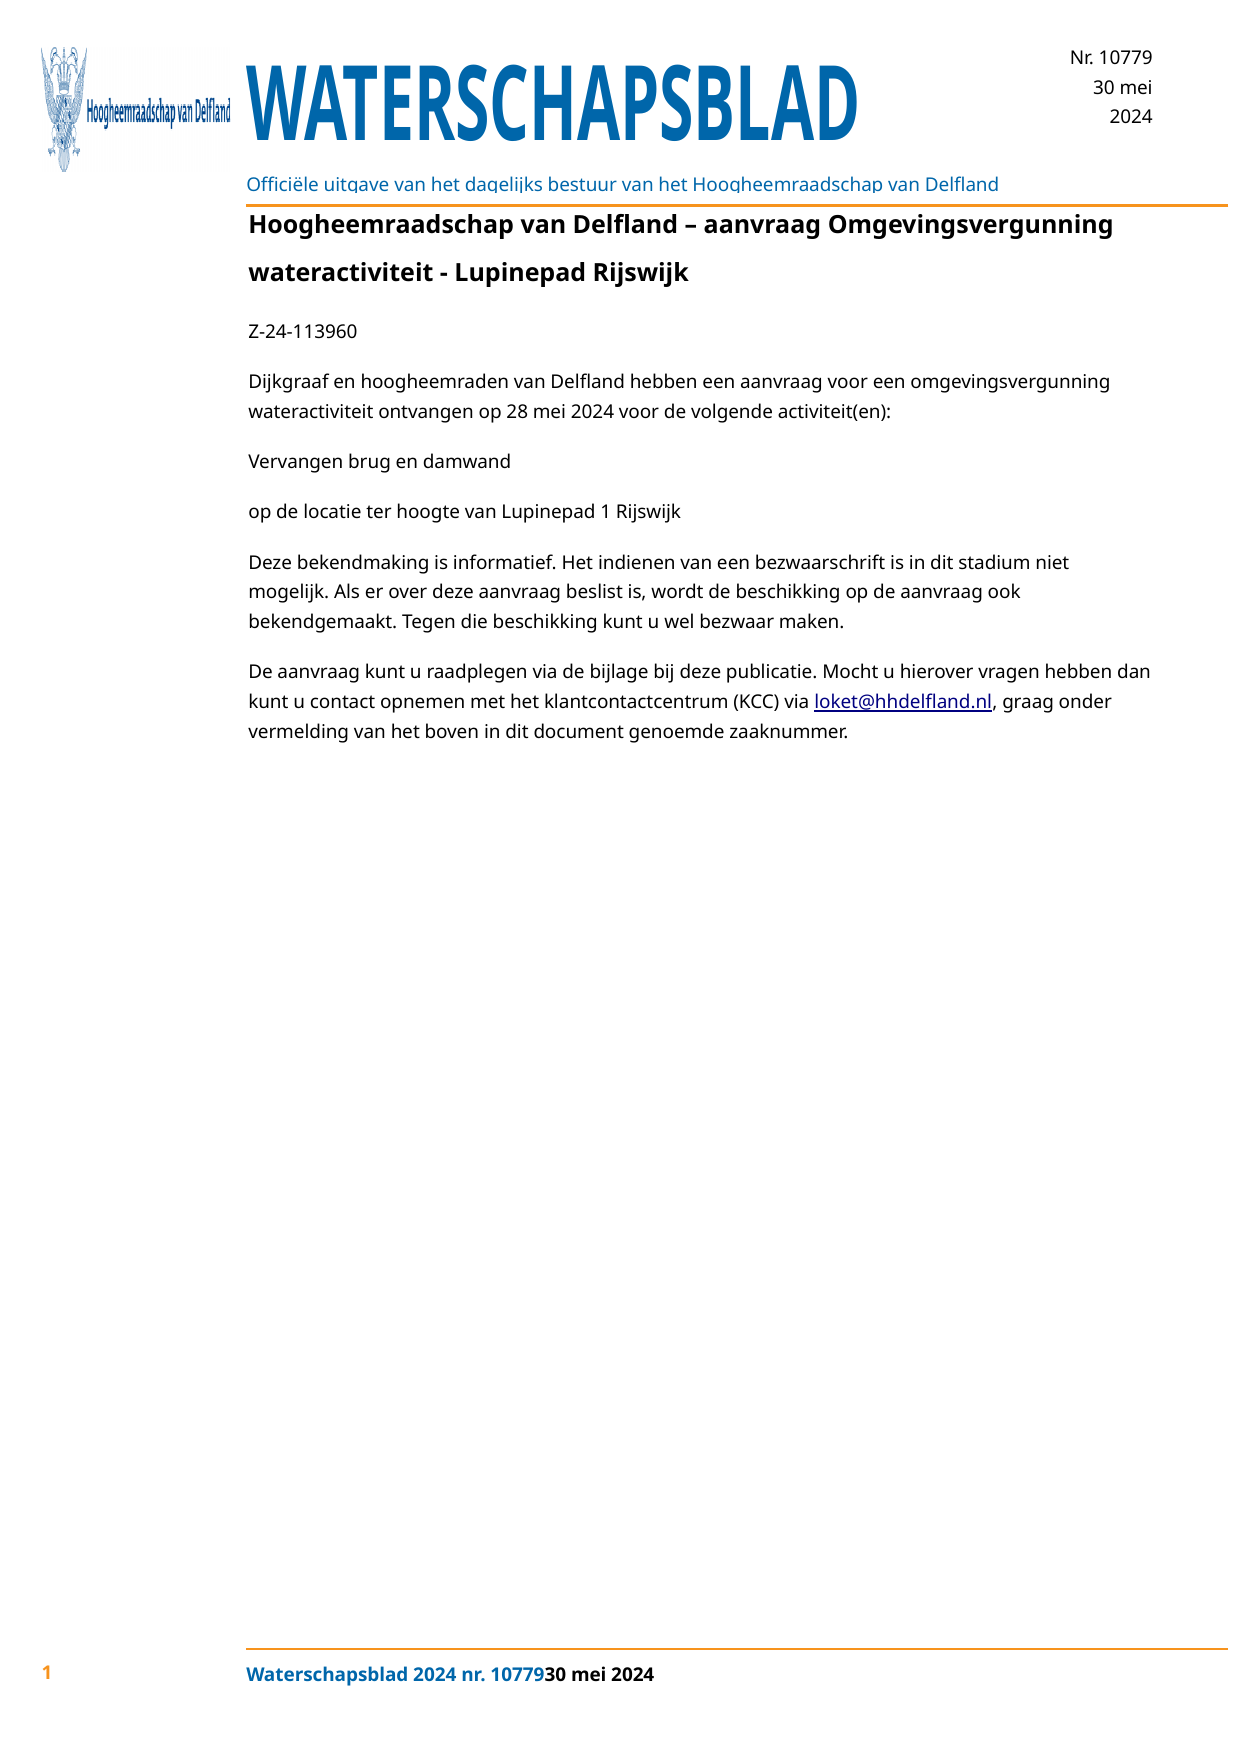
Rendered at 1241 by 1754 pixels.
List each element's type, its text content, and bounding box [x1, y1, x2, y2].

text op de locatie ter hoogte van Lupinepad 1 Rijswijk [248, 499, 1152, 524]
text Vervangen brug en damwand [248, 448, 1152, 474]
text Dijkgraaf en hoogheemraden van Delfland hebben een aanvraag voor een omgevingsvergunning wateractiviteit ontvangen op 28 mei 2024 voor de volgende activiteit(en): [248, 368, 1152, 424]
text Deze bekendmaking is informatief. Het indienen van een bezwaarschrift is in dit stadium niet mogelijk. Als er over deze aanvraag beslist is, wordt de beschikking op de aanvraag ook bekendgemaakt. Tegen die beschikking kunt u wel bezwaar maken. [248, 549, 1152, 634]
text Hoogheemraadschap van Delfland – aanvraag Omgevingsvergunning wateractiviteit - Lupinepad Rijswijk [248, 207, 1152, 288]
picture [41, 47, 231, 172]
text Z-24-113960 [248, 318, 1152, 344]
text De aanvraag kunt u raadplegen via de bijlage bij deze publicatie. Mocht u hierover vragen hebben dan kunt u contact opnemen met het klantcontactcentrum (KCC) via loket@hhdelfland.nl, graag onder vermelding van het boven in dit document genoemde zaaknummer. [248, 659, 1152, 744]
